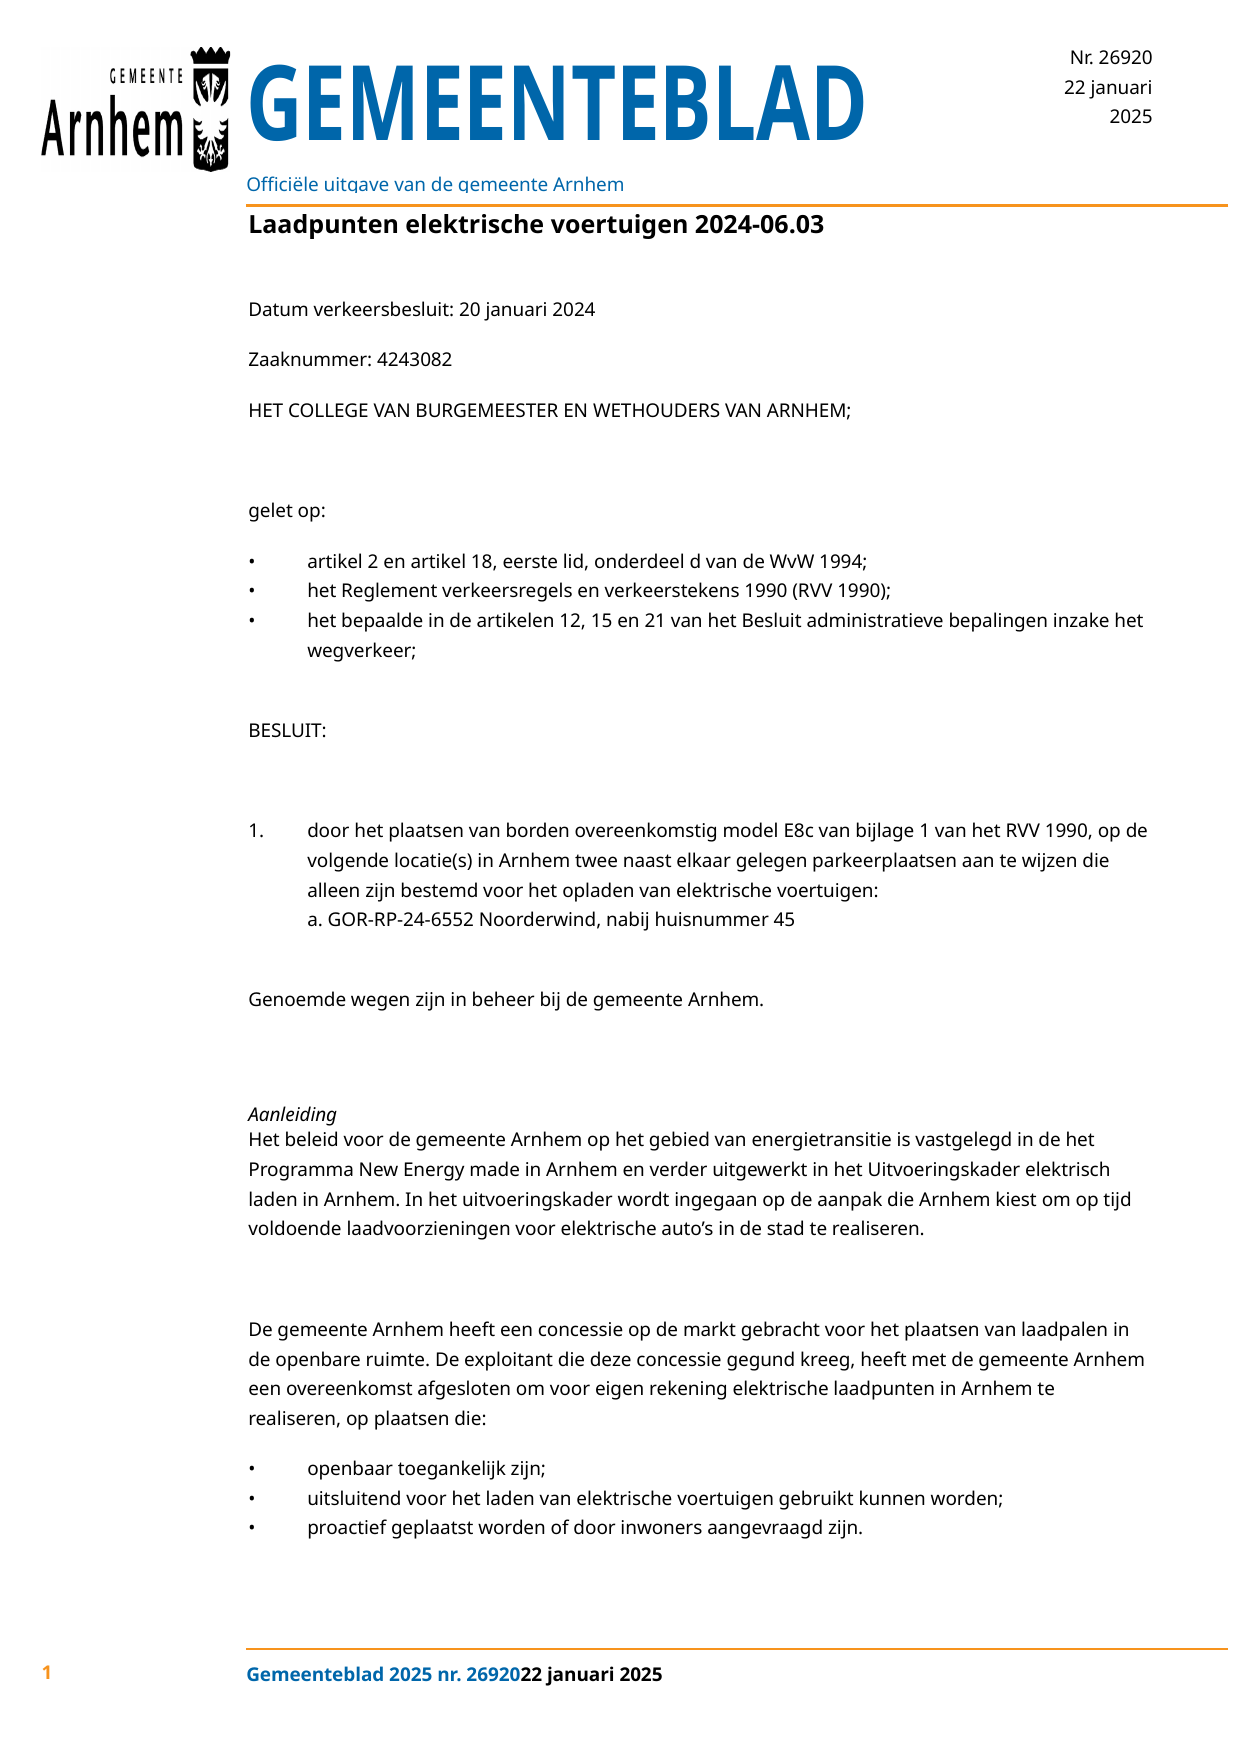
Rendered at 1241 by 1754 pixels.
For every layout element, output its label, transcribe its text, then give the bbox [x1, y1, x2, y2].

text Genoemde wegen zijn in beheer bij de gemeente Arnhem. [248, 986, 1152, 1012]
text Aanleiding [248, 1101, 1152, 1127]
text Het beleid voor de gemeente Arnhem op het gebied van energietransitie is vastgelegd in de het Programma New Energy made in Arnhem en verder uitgewerkt in het Uitvoeringskader elektrisch laden in Arnhem. In het uitvoeringskader wordt ingegaan op de aanpak die Arnhem kiest om op tijd voldoende laadvoorzieningen voor elektrische auto’s in de stad te realiseren. [248, 1127, 1152, 1241]
text Laadpunten elektrische voertuigen 2024-06.03 [248, 207, 1152, 241]
text gelet op: [248, 498, 1152, 523]
text Zaaknummer: 4243082 [248, 346, 1152, 372]
text Datum verkeersbesluit: 20 januari 2024 [248, 296, 1152, 322]
text De gemeente Arnhem heeft een concessie op de markt gebracht voor het plaatsen van laadpalen in de openbare ruimte. De exploitant die deze concessie gegund kreeg, heeft met de gemeente Arnhem een overeenkomst afgesloten om voor eigen rekening elektrische laadpunten in Arnhem te realiseren, op plaatsen die: [248, 1316, 1152, 1431]
text BESLUIT: [248, 717, 1152, 743]
list a. GOR-RP-24-6552 Noorderwind, nabij huisnummer 45 [248, 906, 1152, 932]
text HET COLLEGE VAN BURGEMEESTER EN WETHOUDERS VAN ARNHEM; [248, 397, 1152, 423]
list het bepaalde in de artikelen 12, 15 en 21 van het Besluit administratieve bepalingen inzake het wegverkeer; [248, 607, 1152, 663]
picture [41, 47, 231, 172]
list door het plaatsen van borden overeenkomstig model E8c van bijlage 1 van het RVV 1990, op de volgende locatie(s) in Arnhem twee naast elkaar gelegen parkeerplaatsen aan te wijzen die alleen zijn bestemd voor het opladen van elektrische voertuigen: [248, 818, 1152, 903]
list openbaar toegankelijk zijn; [248, 1455, 1152, 1481]
list proactief geplaatst worden of door inwoners aangevraagd zijn. [248, 1514, 1152, 1540]
list uitsluitend voor het laden van elektrische voertuigen gebruikt kunnen worden; [248, 1485, 1152, 1511]
list artikel 2 en artikel 18, eerste lid, onderdeel d van de WvW 1994; [248, 548, 1152, 574]
list het Reglement verkeersregels en verkeerstekens 1990 (RVV 1990); [248, 578, 1152, 603]
